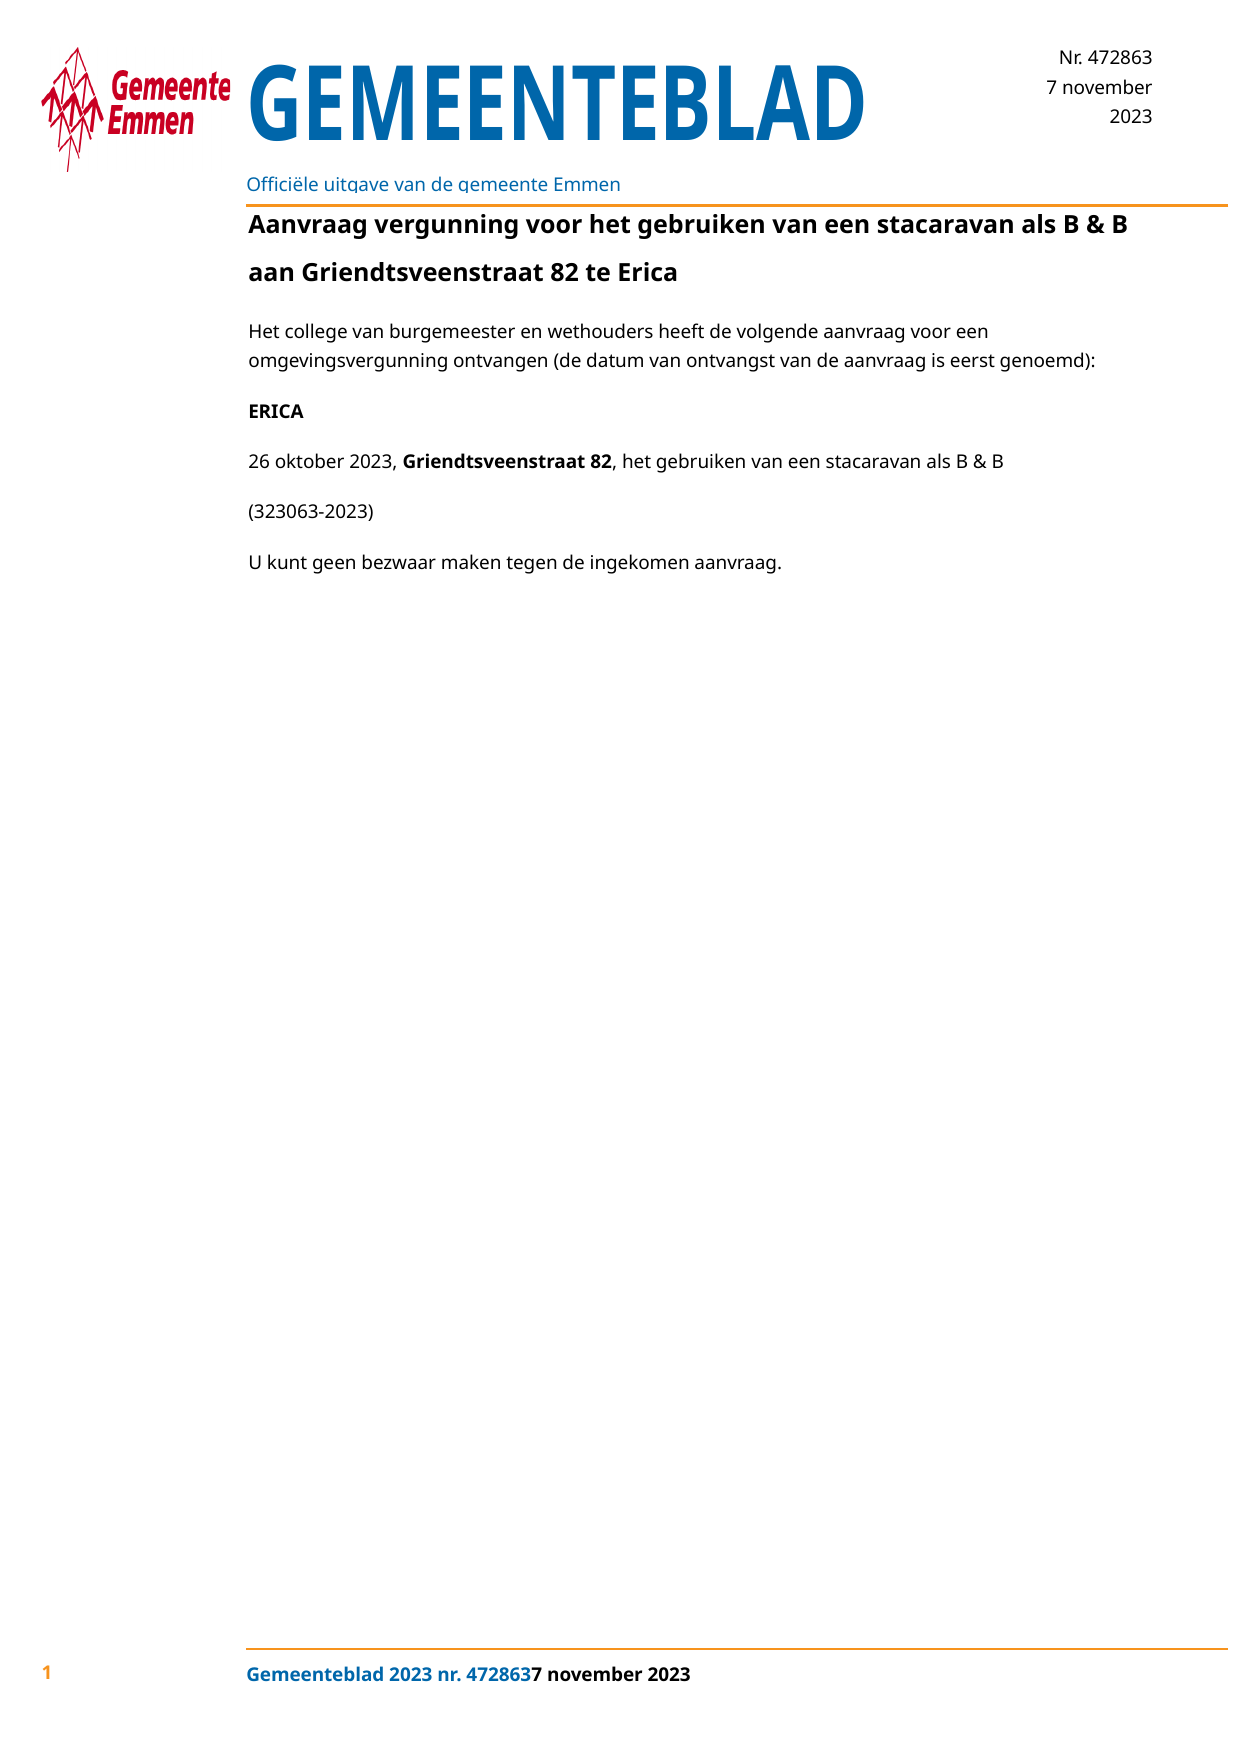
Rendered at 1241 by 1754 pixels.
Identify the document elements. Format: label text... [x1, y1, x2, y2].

text 26 oktober 2023, Griendtsveenstraat 82, het gebruiken van een stacaravan als B & B [248, 448, 1152, 474]
text ERICA [248, 398, 1152, 424]
text Aanvraag vergunning voor het gebruiken van een stacaravan als B & B aan Griendtsveenstraat 82 te Erica [248, 207, 1152, 288]
text (323063-2023) [248, 499, 1152, 524]
text Het college van burgemeester en wethouders heeft de volgende aanvraag voor een omgevingsvergunning ontvangen (de datum van ontvangst van de aanvraag is eerst genoemd): [248, 318, 1152, 373]
picture [41, 47, 231, 172]
text U kunt geen bezwaar maken tegen de ingekomen aanvraag. [248, 549, 1152, 575]
